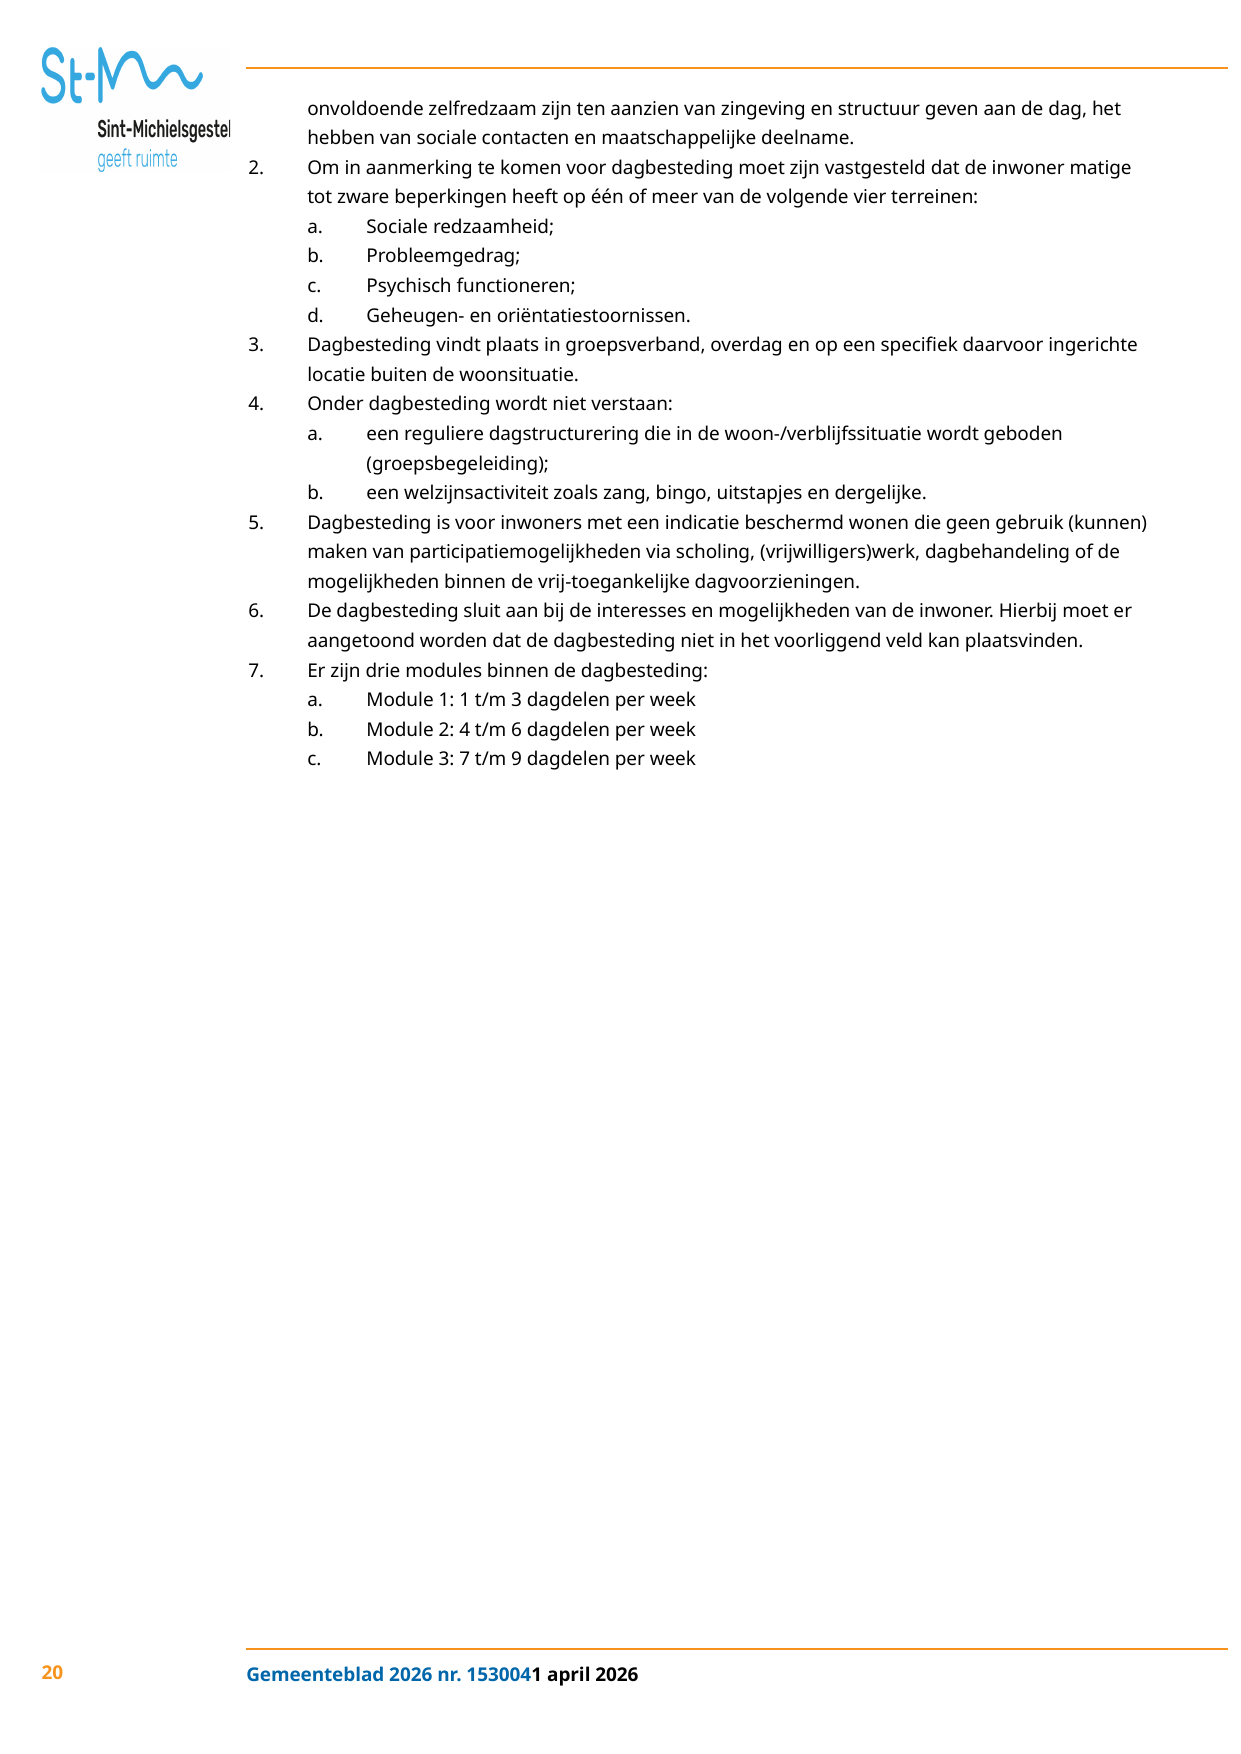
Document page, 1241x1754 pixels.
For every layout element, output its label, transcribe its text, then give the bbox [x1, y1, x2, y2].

list Module 1: 1 t/m 3 dagdelen per week [307, 686, 1152, 712]
list Dagbesteding is voor inwoners met een indicatie beschermd wonen die geen gebruik (kunnen) maken van participatiemogelijkheden via scholing, (vrijwilligers)werk, dagbehandeling of de mogelijkheden binnen de vrij-toegankelijke dagvoorzieningen. [248, 509, 1152, 594]
list De dagbesteding sluit aan bij de interesses en mogelijkheden van de inwoner. Hierbij moet er aangetoond worden dat de dagbesteding niet in het voorliggend veld kan plaatsvinden. [248, 598, 1152, 653]
list Onder dagbesteding wordt niet verstaan: [248, 391, 1152, 416]
list onvoldoende zelfredzaam zijn ten aanzien van zingeving en structuur geven aan de dag, het hebben van sociale contacten en maatschappelijke deelname. [248, 95, 1152, 150]
list Module 3: 7 t/m 9 dagdelen per week [307, 746, 1152, 771]
list een welzijnsactiviteit zoals zang, bingo, uitstapjes en dergelijke. [307, 479, 1152, 505]
list Om in aanmerking te komen voor dagbesteding moet zijn vastgesteld dat de inwoner matige tot zware beperkingen heeft op één of meer van de volgende vier terreinen: [248, 154, 1152, 209]
list Module 2: 4 t/m 6 dagdelen per week [307, 716, 1152, 742]
list Sociale redzaamheid; [307, 213, 1152, 239]
list Psychisch functioneren; [307, 272, 1152, 298]
list Probleemgedrag; [307, 243, 1152, 268]
list Geheugen- en oriëntatiestoornissen. [307, 302, 1152, 328]
picture [41, 47, 231, 172]
list Er zijn drie modules binnen de dagbesteding: [248, 657, 1152, 683]
list Dagbesteding vindt plaats in groepsverband, overdag en op een specifiek daarvoor ingerichte locatie buiten de woonsituatie. [248, 331, 1152, 387]
list een reguliere dagstructurering die in de woon-/verblijfssituatie wordt geboden (groepsbegeleiding); [307, 420, 1152, 476]
